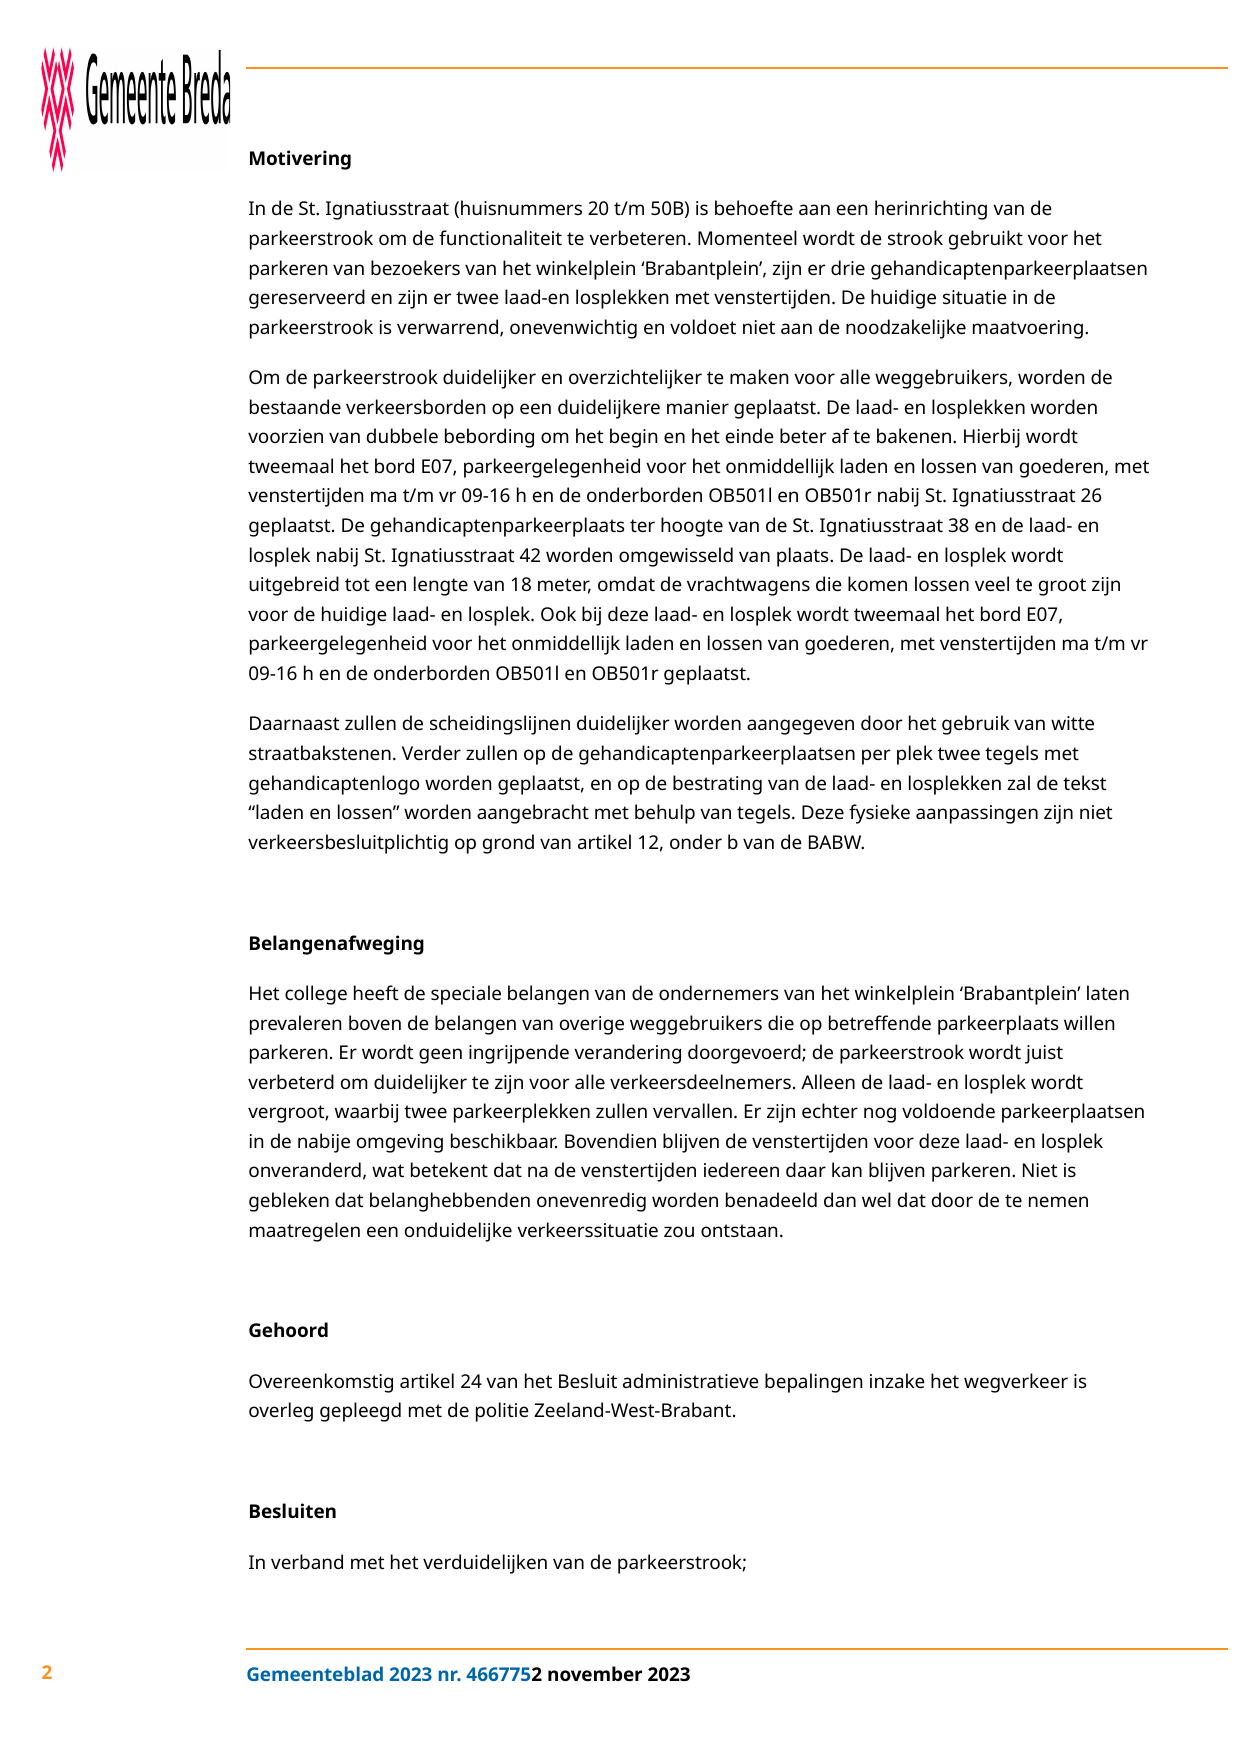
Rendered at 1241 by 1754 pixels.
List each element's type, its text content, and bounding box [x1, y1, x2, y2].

text Het college heeft de speciale belangen van de ondernemers van het winkelplein ‘Brabantplein’ laten prevaleren boven de belangen van overige weggebruikers die op betreffende parkeerplaats willen parkeren. Er wordt geen ingrijpende verandering doorgevoerd; de parkeerstrook wordt juist verbeterd om duidelijker te zijn voor alle verkeersdeelnemers. Alleen de laad- en losplek wordt vergroot, waarbij twee parkeerplekken zullen vervallen. Er zijn echter nog voldoende parkeerplaatsen in de nabije omgeving beschikbaar. Bovendien blijven de venstertijden voor deze laad- en losplek onveranderd, wat betekent dat na de venstertijden iedereen daar kan blijven parkeren. Niet is gebleken dat belanghebbenden onevenredig worden benadeeld dan wel dat door de te nemen maatregelen een onduidelijke verkeerssituatie zou ontstaan. [248, 980, 1152, 1243]
text Daarnaast zullen de scheidingslijnen duidelijker worden aangegeven door het gebruik van witte straatbakstenen. Verder zullen op de gehandicaptenparkeerplaatsen per plek twee tegels met gehandicaptenlogo worden geplaatst, en op de bestrating van de laad- en losplekken zal de tekst “laden en lossen” worden aangebracht met behulp van tegels. Deze fysieke aanpassingen zijn niet verkeersbesluitplichtig op grond van artikel 12, onder b van de BABW. [248, 711, 1152, 855]
picture [41, 47, 231, 172]
text In verband met het verduidelijken van de parkeerstrook; [248, 1549, 1152, 1575]
text In de St. Ignatiusstraat (huisnummers 20 t/m 50B) is behoefte aan een herinrichting van de parkeerstrook om de functionaliteit te verbeteren. Momenteel wordt de strook gebruikt voor het parkeren van bezoekers van het winkelplein ‘Brabantplein’, zijn er drie gehandicaptenparkeerplaatsen gereserveerd en zijn er twee laad-en losplekken met venstertijden. De huidige situatie in de parkeerstrook is verwarrend, onevenwichtig en voldoet niet aan de noodzakelijke maatvoering. [248, 196, 1152, 340]
text Gehoord [248, 1318, 1152, 1343]
text Besluiten [248, 1498, 1152, 1524]
text Om de parkeerstrook duidelijker en overzichtelijker te maken voor alle weggebruikers, worden de bestaande verkeersborden op een duidelijkere manier geplaatst. De laad- en losplekken worden voorzien van dubbele bebording om het begin en het einde beter af te bakenen. Hierbij wordt tweemaal het bord E07, parkeergelegenheid voor het onmiddellijk laden en lossen van goederen, met venstertijden ma t/m vr 09-16 h en de onderborden OB501l en OB501r nabij St. Ignatiusstraat 26 geplaatst. De gehandicaptenparkeerplaats ter hoogte van de St. Ignatiusstraat 38 en de laad- en losplek nabij St. Ignatiusstraat 42 worden omgewisseld van plaats. De laad- en losplek wordt uitgebreid tot een lengte van 18 meter, omdat de vrachtwagens die komen lossen veel te groot zijn voor de huidige laad- en losplek. Ook bij deze laad- en losplek wordt tweemaal het bord E07, parkeergelegenheid voor het onmiddellijk laden en lossen van goederen, met venstertijden ma t/m vr 09-16 h en de onderborden OB501l en OB501r geplaatst. [248, 364, 1152, 686]
text Motivering [248, 145, 1152, 171]
text Overeenkomstig artikel 24 van het Besluit administratieve bepalingen inzake het wegverkeer is overleg gepleegd met de politie Zeeland-West-Brabant. [248, 1368, 1152, 1423]
text Belangenafweging [248, 930, 1152, 956]
